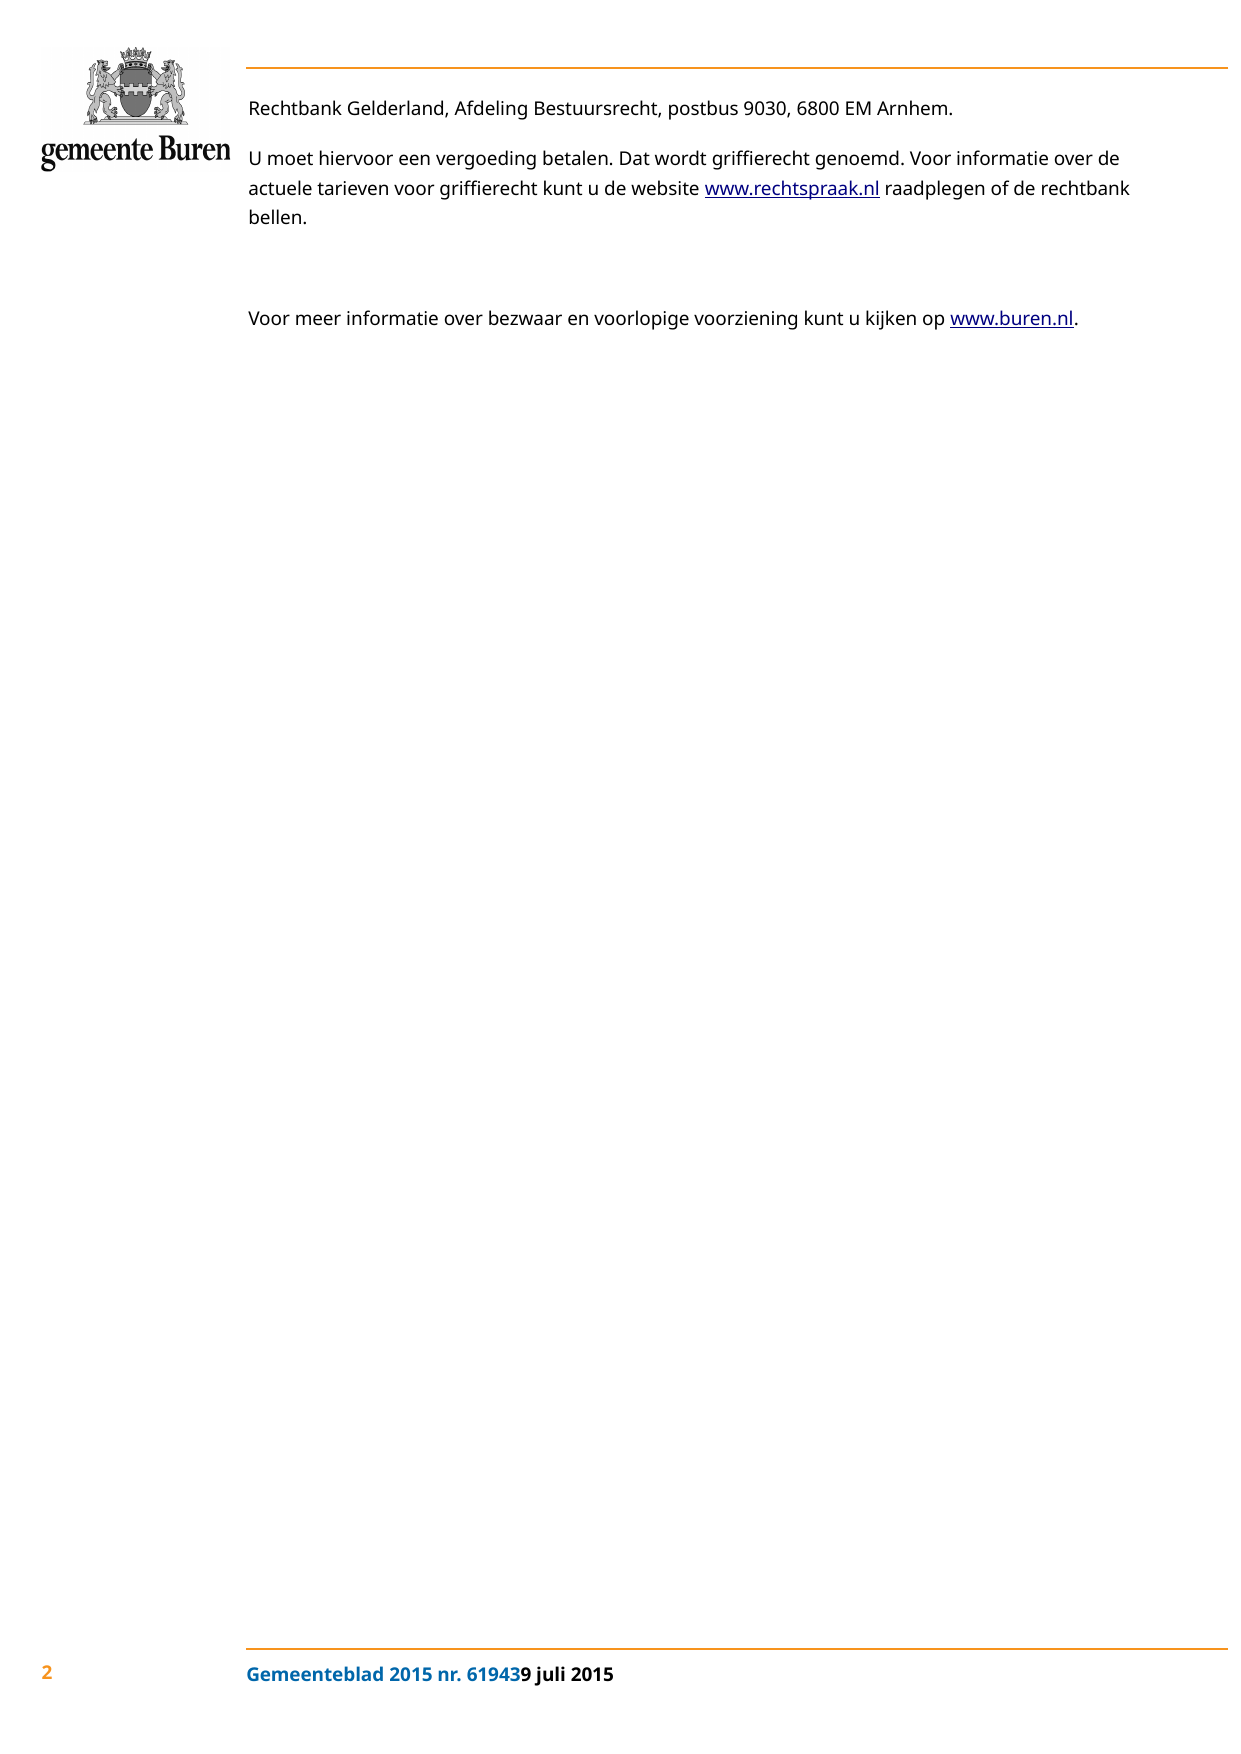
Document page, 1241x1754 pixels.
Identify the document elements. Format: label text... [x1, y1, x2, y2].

text Voor meer informatie over bezwaar en voorlopige voorziening kunt u kijken op www.buren.nl. [248, 305, 1152, 331]
text Rechtbank Gelderland, Afdeling Bestuursrecht, postbus 9030, 6800 EM Arnhem. [248, 95, 1152, 121]
text U moet hiervoor een vergoeding betalen. Dat wordt griffierecht genoemd. Voor informatie over de actuele tarieven voor griffierecht kunt u de website www.rechtspraak.nl raadplegen of de rechtbank bellen. [248, 145, 1152, 230]
picture [41, 47, 231, 172]
